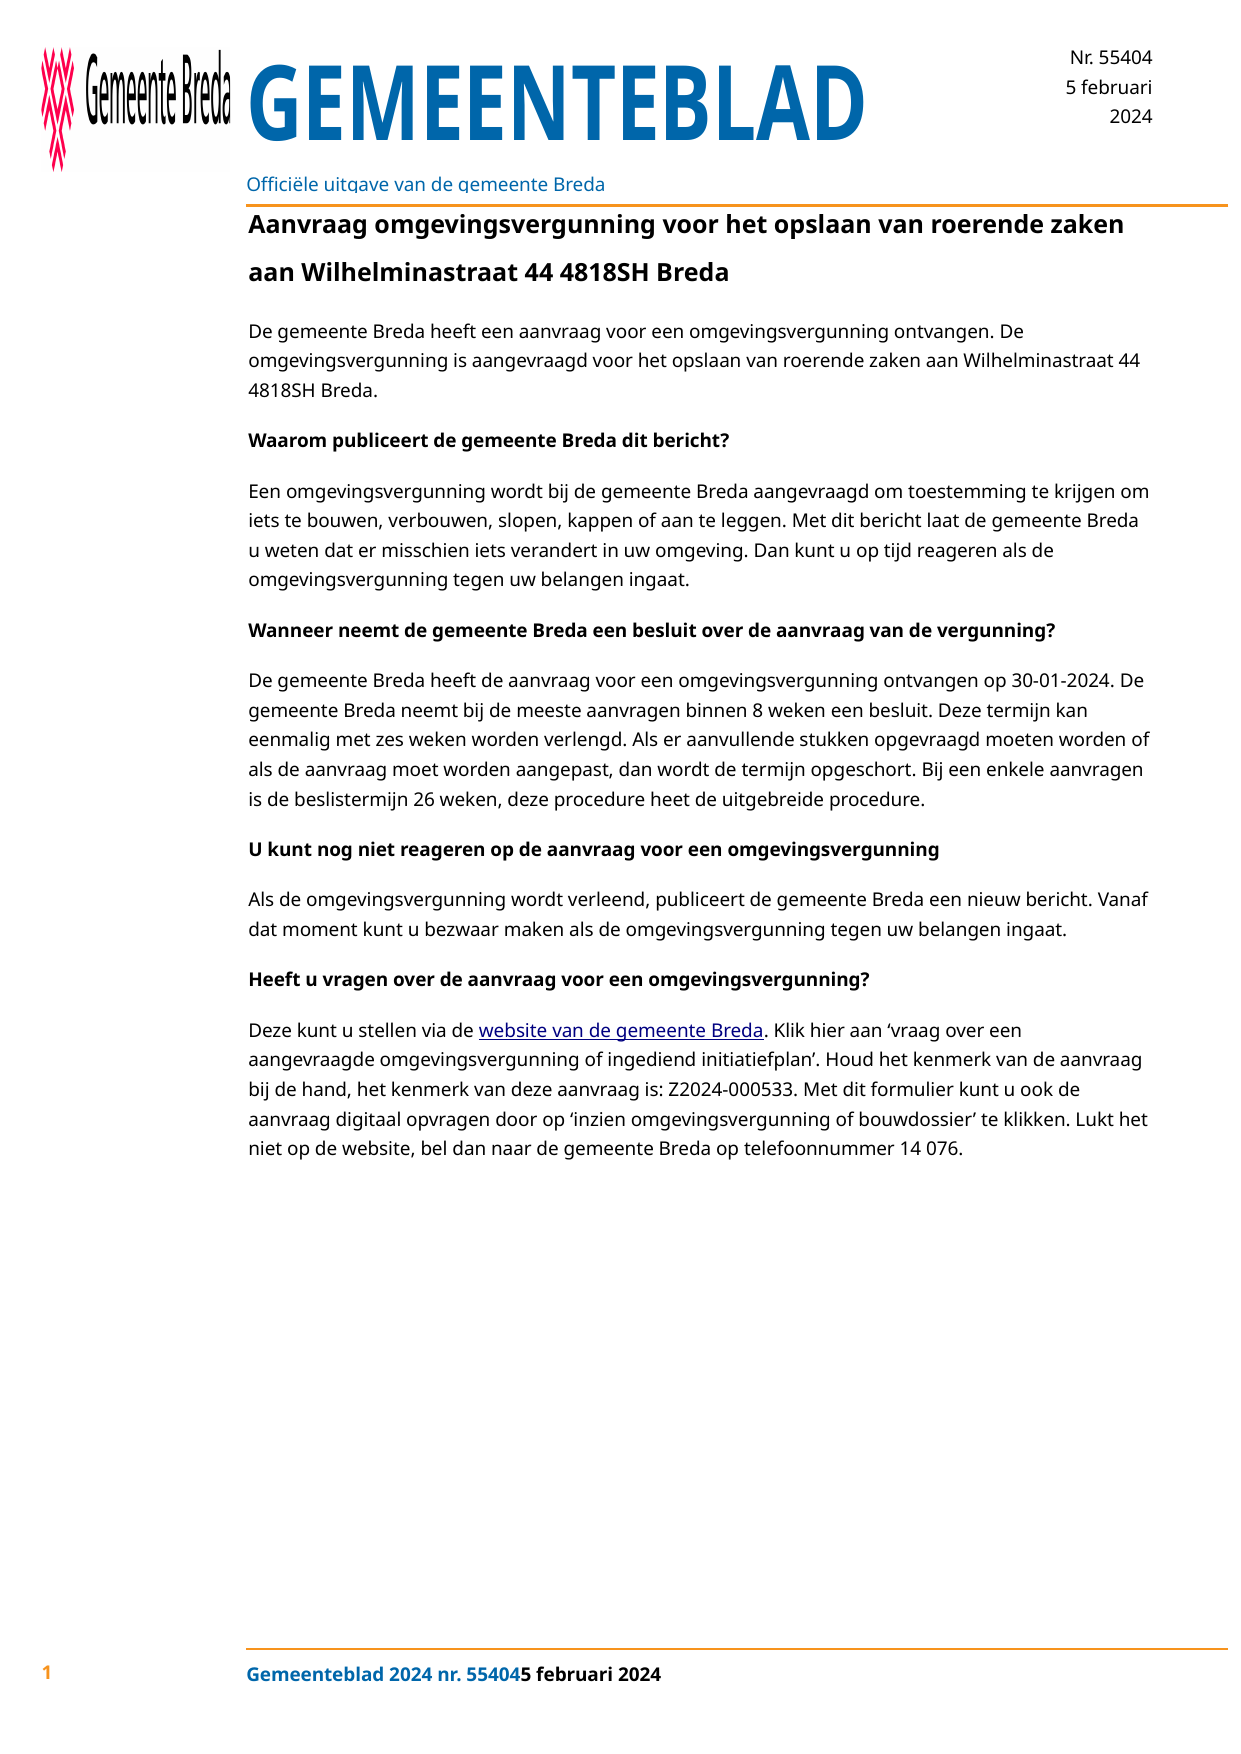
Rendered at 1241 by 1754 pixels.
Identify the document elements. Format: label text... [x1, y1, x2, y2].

text Wanneer neemt de gemeente Breda een besluit over de aanvraag van de vergunning? [248, 617, 1152, 643]
text Deze kunt u stellen via de website van de gemeente Breda. Klik hier aan ‘vraag over een aangevraagde omgevingsvergunning of ingediend initiatiefplan’. Houd het kenmerk van de aanvraag bij de hand, het kenmerk van deze aanvraag is: Z2024-000533. Met dit formulier kunt u ook de aanvraag digitaal opvragen door op ‘inzien omgevingsvergunning of bouwdossier’ te klikken. Lukt het niet op de website, bel dan naar de gemeente Breda op telefoonnummer 14 076. [248, 1017, 1152, 1161]
text Waarom publiceert de gemeente Breda dit bericht? [248, 427, 1152, 453]
text De gemeente Breda heeft een aanvraag voor een omgevingsvergunning ontvangen. De omgevingsvergunning is aangevraagd voor het opslaan van roerende zaken aan Wilhelminastraat 44 4818SH Breda. [248, 318, 1152, 403]
text Aanvraag omgevingsvergunning voor het opslaan van roerende zaken aan Wilhelminastraat 44 4818SH Breda [248, 207, 1152, 288]
text Een omgevingsvergunning wordt bij de gemeente Breda aangevraagd om toestemming te krijgen om iets te bouwen, verbouwen, slopen, kappen of aan te leggen. Met dit bericht laat de gemeente Breda u weten dat er misschien iets verandert in uw omgeving. Dan kunt u op tijd reageren als de omgevingsvergunning tegen uw belangen ingaat. [248, 478, 1152, 592]
text U kunt nog niet reageren op de aanvraag voor een omgevingsvergunning [248, 836, 1152, 862]
picture [41, 47, 231, 172]
text De gemeente Breda heeft de aanvraag voor een omgevingsvergunning ontvangen op 30-01-2024. De gemeente Breda neemt bij de meeste aanvragen binnen 8 weken een besluit. Deze termijn kan eenmalig met zes weken worden verlengd. Als er aanvullende stukken opgevraagd moeten worden of als de aanvraag moet worden aangepast, dan wordt de termijn opgeschort. Bij een enkele aanvragen is de beslistermijn 26 weken, deze procedure heet de uitgebreide procedure. [248, 667, 1152, 812]
text Als de omgevingsvergunning wordt verleend, publiceert de gemeente Breda een nieuw bericht. Vanaf dat moment kunt u bezwaar maken als de omgevingsvergunning tegen uw belangen ingaat. [248, 887, 1152, 942]
text Heeft u vragen over de aanvraag voor een omgevingsvergunning? [248, 967, 1152, 992]
